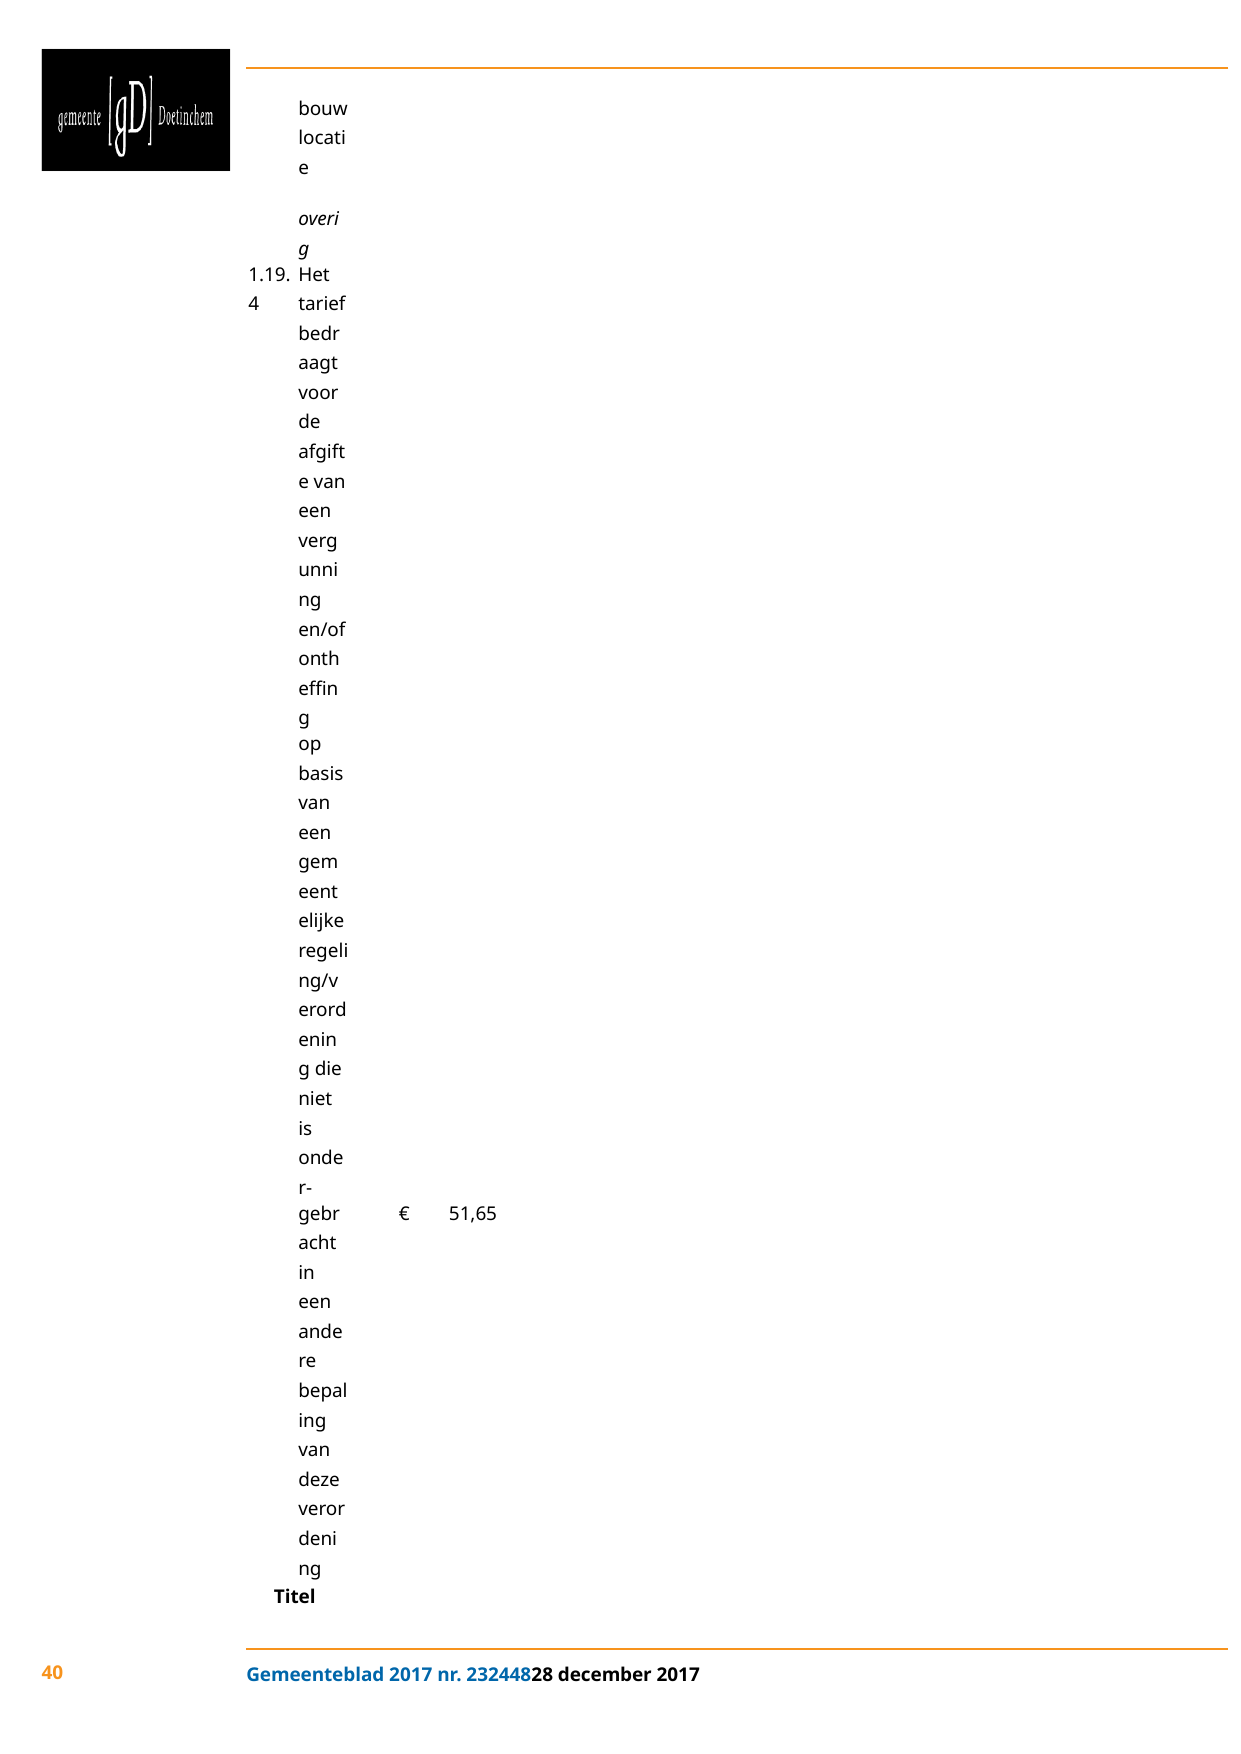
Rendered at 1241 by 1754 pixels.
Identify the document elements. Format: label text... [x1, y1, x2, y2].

table_cell [348, 205, 398, 261]
table_cell [248, 180, 298, 205]
table_cell [399, 205, 449, 261]
picture [41, 47, 231, 172]
table_cell [348, 261, 398, 730]
table_cell 1.19.4 [248, 261, 298, 730]
table_header [351, 1584, 377, 1609]
table_cell [348, 180, 398, 205]
table_cell [399, 730, 449, 1200]
table_cell [248, 205, 298, 261]
table_header [403, 1584, 429, 1609]
table_header Titel [274, 1584, 325, 1609]
table_cell Het tarief bedraagt voor de afgifte van een vergunning en/of ontheffing [298, 261, 348, 730]
table_cell [348, 95, 398, 180]
table_cell [348, 1200, 398, 1580]
table_cell [248, 730, 298, 1200]
table_cell [499, 205, 549, 261]
table_cell € [399, 1200, 449, 1580]
table_header [248, 1584, 274, 1609]
table_cell [248, 1200, 298, 1580]
table_cell [399, 95, 449, 180]
table_cell bouwlocatie [298, 95, 348, 180]
table_cell op basis van een gemeentelijke regeling/verordening die niet is onder- [298, 730, 348, 1200]
table_cell [399, 261, 449, 730]
table_cell [449, 95, 499, 180]
table_cell 51,65 [449, 1200, 499, 1580]
table_cell gebracht in een andere bepaling van deze verordening [298, 1200, 348, 1580]
table_cell [449, 180, 499, 205]
table_header [377, 1584, 403, 1609]
table_cell [499, 180, 549, 205]
table_cell [348, 730, 398, 1200]
table_cell [399, 180, 449, 205]
table_header [325, 1584, 351, 1609]
table_cell [298, 180, 348, 205]
table_cell [449, 205, 499, 261]
table_cell overig [298, 205, 348, 261]
table_cell [248, 95, 298, 180]
